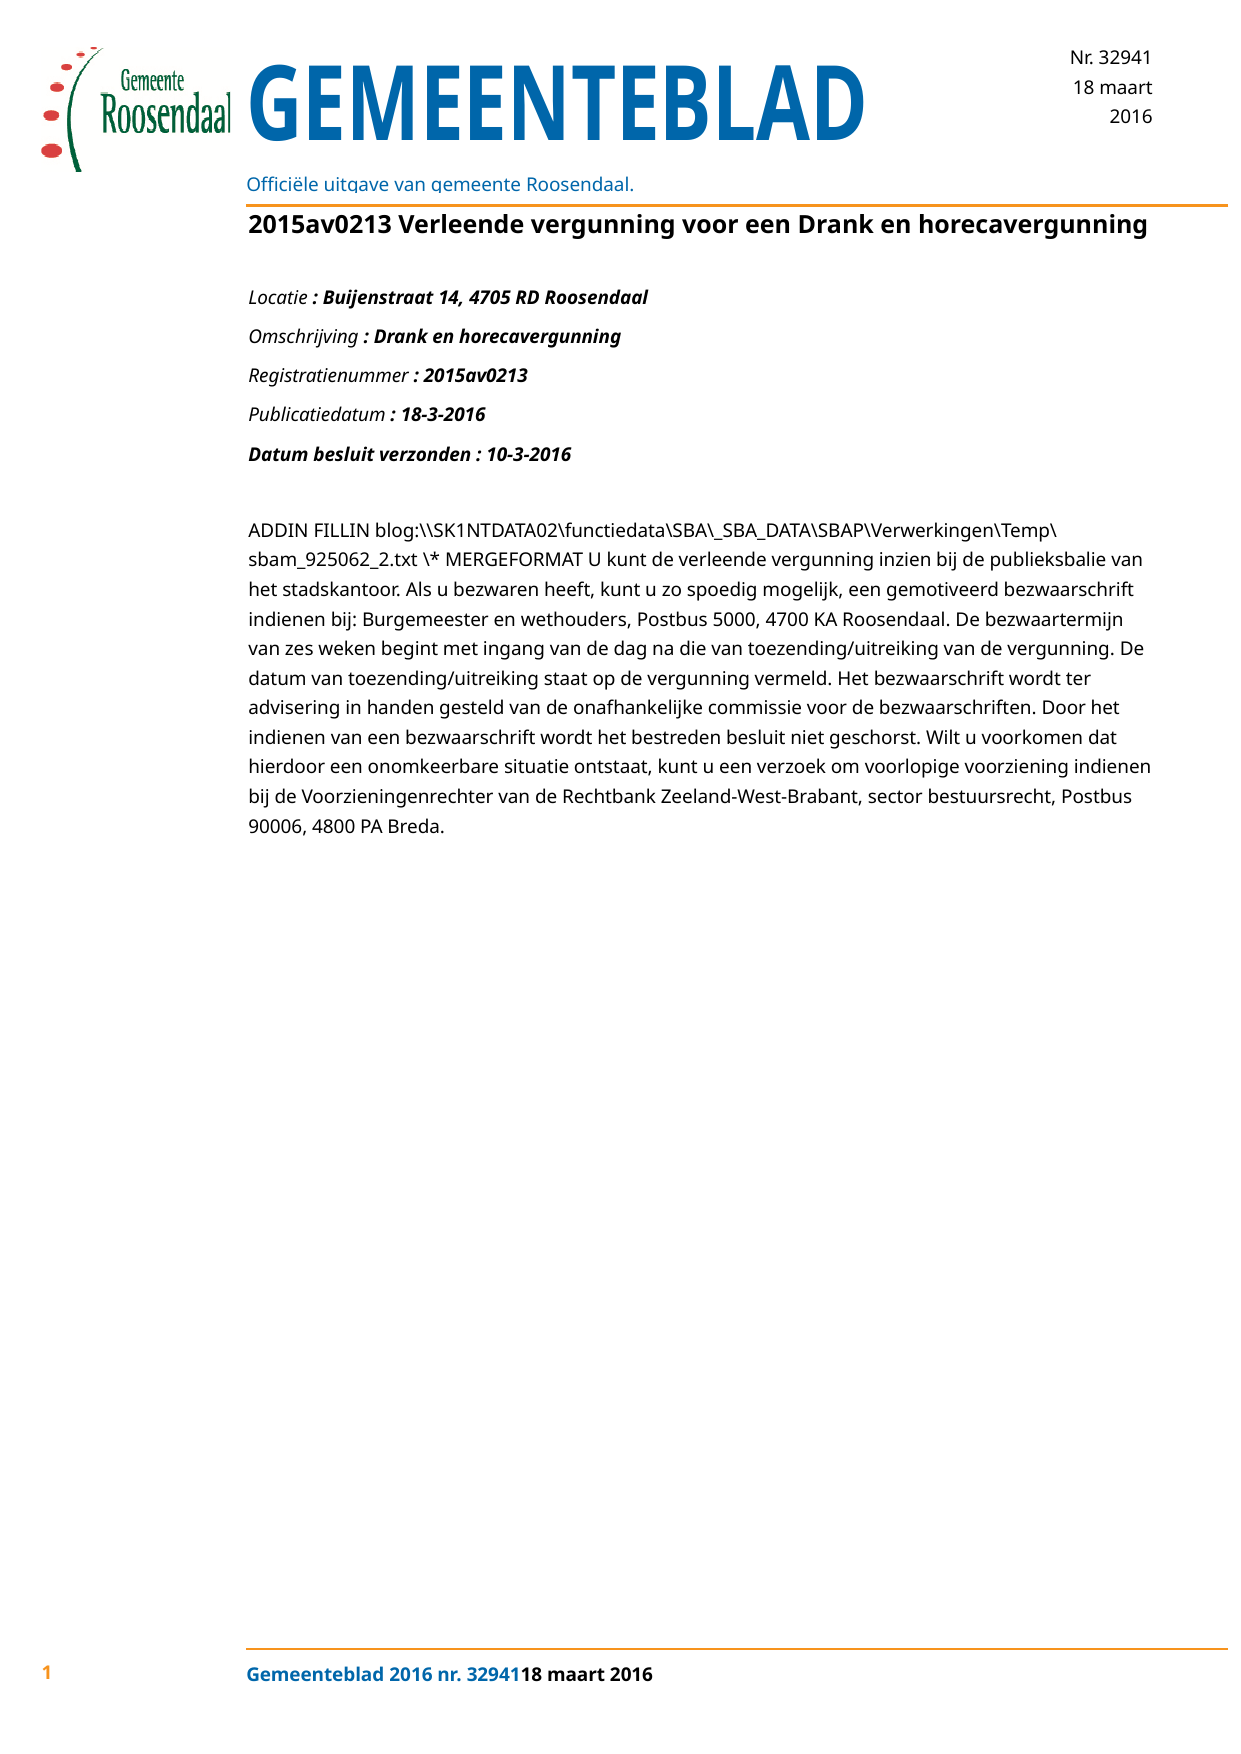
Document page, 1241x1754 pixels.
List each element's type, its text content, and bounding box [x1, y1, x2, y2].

text ADDIN FILLIN blog:\\SK1NTDATA02\functiedata\SBA\_SBA_DATA\SBAP\Verwerkingen\Temp\sbam_925062_2.txt \* MERGEFORMAT U kunt de verleende vergunning inzien bij de publieksbalie van het stadskantoor. Als u bezwaren heeft, kunt u zo spoedig mogelijk, een gemotiveerd bezwaarschrift indienen bij: Burgemeester en wethouders, Postbus 5000, 4700 KA Roosendaal. De bezwaartermijn van zes weken begint met ingang van de dag na die van toezending/uitreiking van de vergunning. De datum van toezending/uitreiking staat op de vergunning vermeld. Het bezwaarschrift wordt ter advisering in handen gesteld van de onafhankelijke commissie voor de bezwaarschriften. Door het indienen van een bezwaarschrift wordt het bestreden besluit niet geschorst. Wilt u voorkomen dat hierdoor een onomkeerbare situatie ontstaat, kunt u een verzoek om voorlopige voorziening indienen bij de Voorzieningenrechter van de Rechtbank Zeeland-West-Brabant, sector bestuursrecht, Postbus 90006, 4800 PA Breda. [248, 517, 1152, 839]
text Registratienummer : 2015av0213 [248, 362, 1152, 388]
text Publicatiedatum : 18-3-2016 [248, 402, 1152, 427]
text Omschrijving : Drank en horecavergunning [248, 323, 1152, 349]
text 2015av0213 Verleende vergunning voor een Drank en horecavergunning [248, 207, 1152, 241]
text Datum besluit verzonden : 10-3-2016 [248, 441, 1152, 467]
picture [41, 47, 231, 172]
text Locatie : Buijenstraat 14, 4705 RD Roosendaal [248, 284, 1152, 309]
